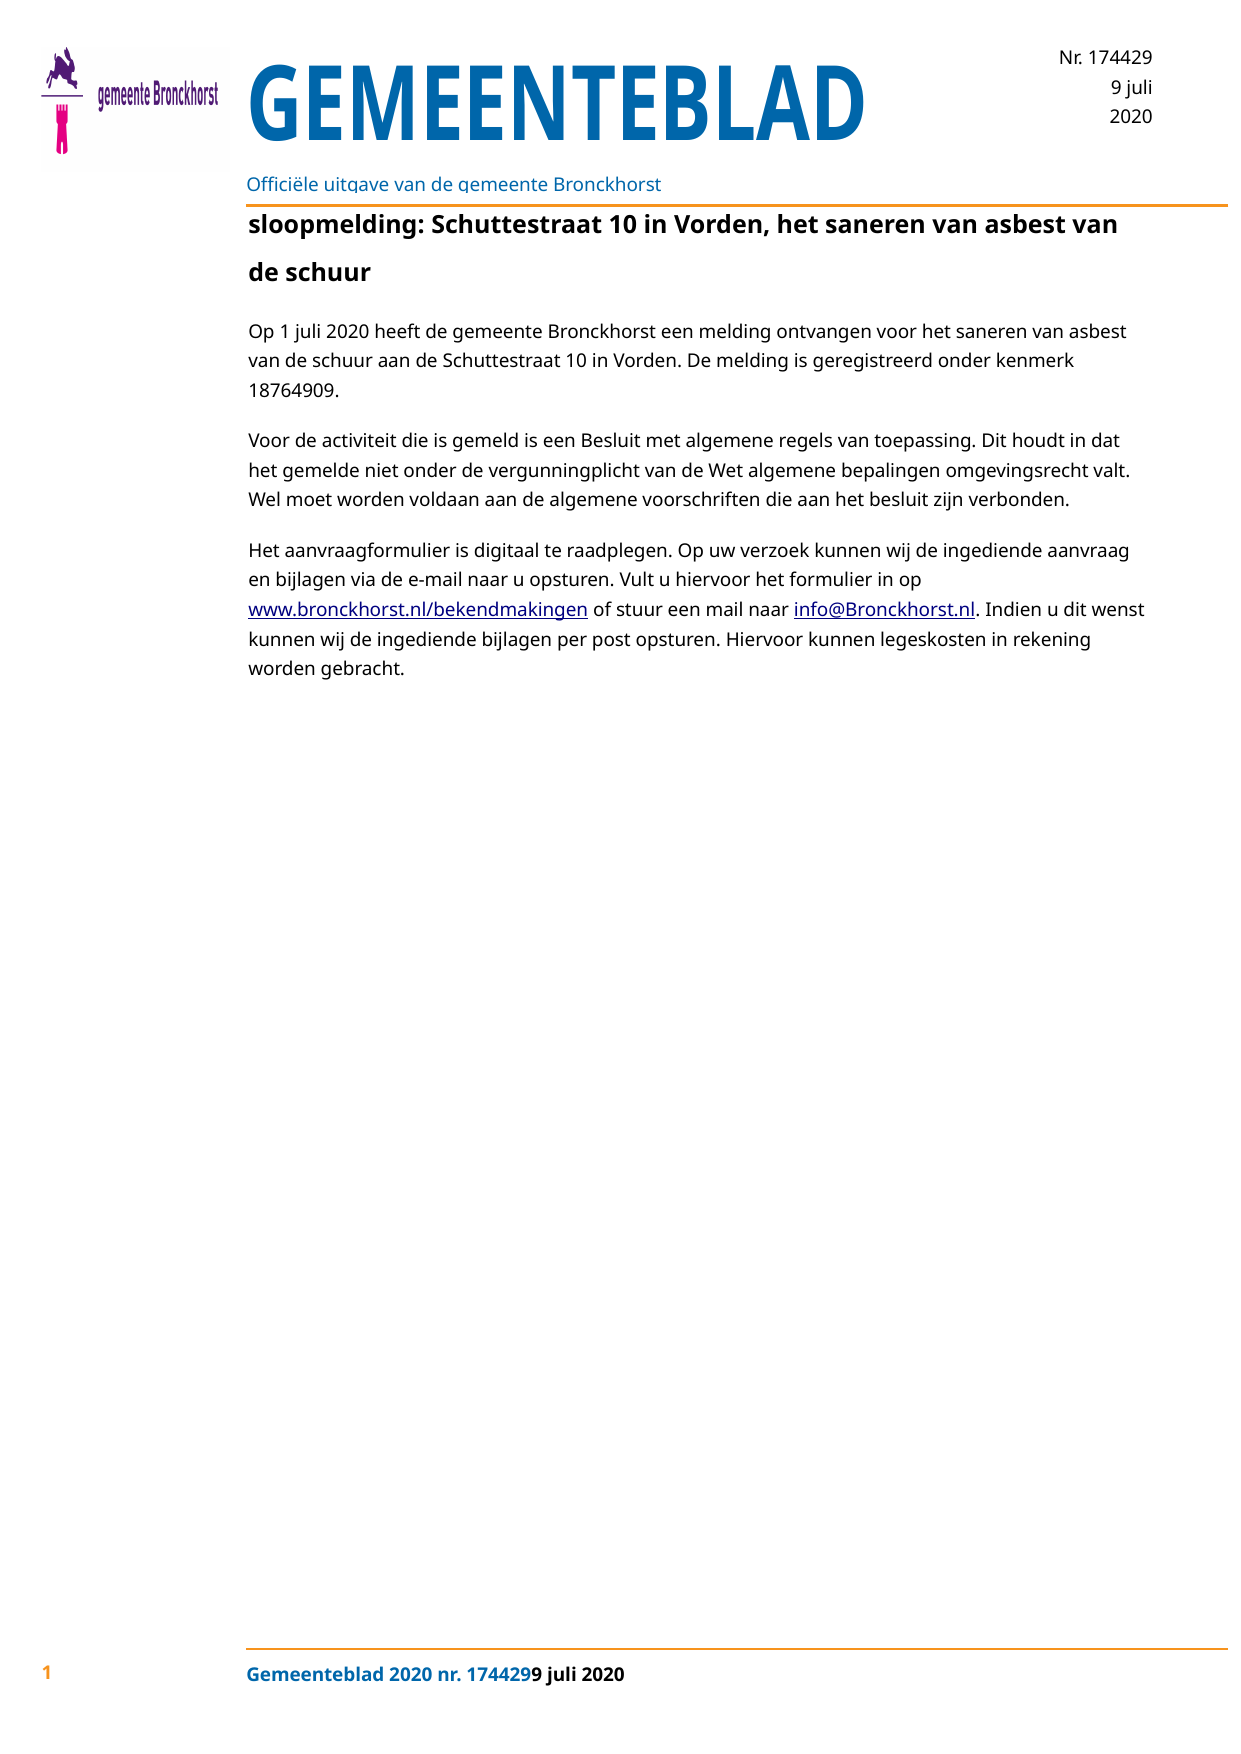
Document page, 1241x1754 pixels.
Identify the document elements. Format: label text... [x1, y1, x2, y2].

text sloopmelding: Schuttestraat 10 in Vorden, het saneren van asbest van de schuur [248, 207, 1152, 288]
text Voor de activiteit die is gemeld is een Besluit met algemene regels van toepassing. Dit houdt in dat het gemelde niet onder de vergunningplicht van de Wet algemene bepalingen omgevingsrecht valt. Wel moet worden voldaan aan de algemene voorschriften die aan het besluit zijn verbonden. [248, 427, 1152, 512]
text Op 1 juli 2020 heeft de gemeente Bronckhorst een melding ontvangen voor het saneren van asbest van de schuur aan de Schuttestraat 10 in Vorden. De melding is geregistreerd onder kenmerk 18764909. [248, 318, 1152, 403]
picture [41, 47, 231, 172]
text Het aanvraagformulier is digitaal te raadplegen. Op uw verzoek kunnen wij de ingediende aanvraag en bijlagen via de e-mail naar u opsturen. Vult u hiervoor het formulier in op www.bronckhorst.nl/bekendmakingen of stuur een mail naar info@Bronckhorst.nl. Indien u dit wenst kunnen wij de ingediende bijlagen per post opsturen. Hiervoor kunnen legeskosten in rekening worden gebracht. [248, 537, 1152, 681]
